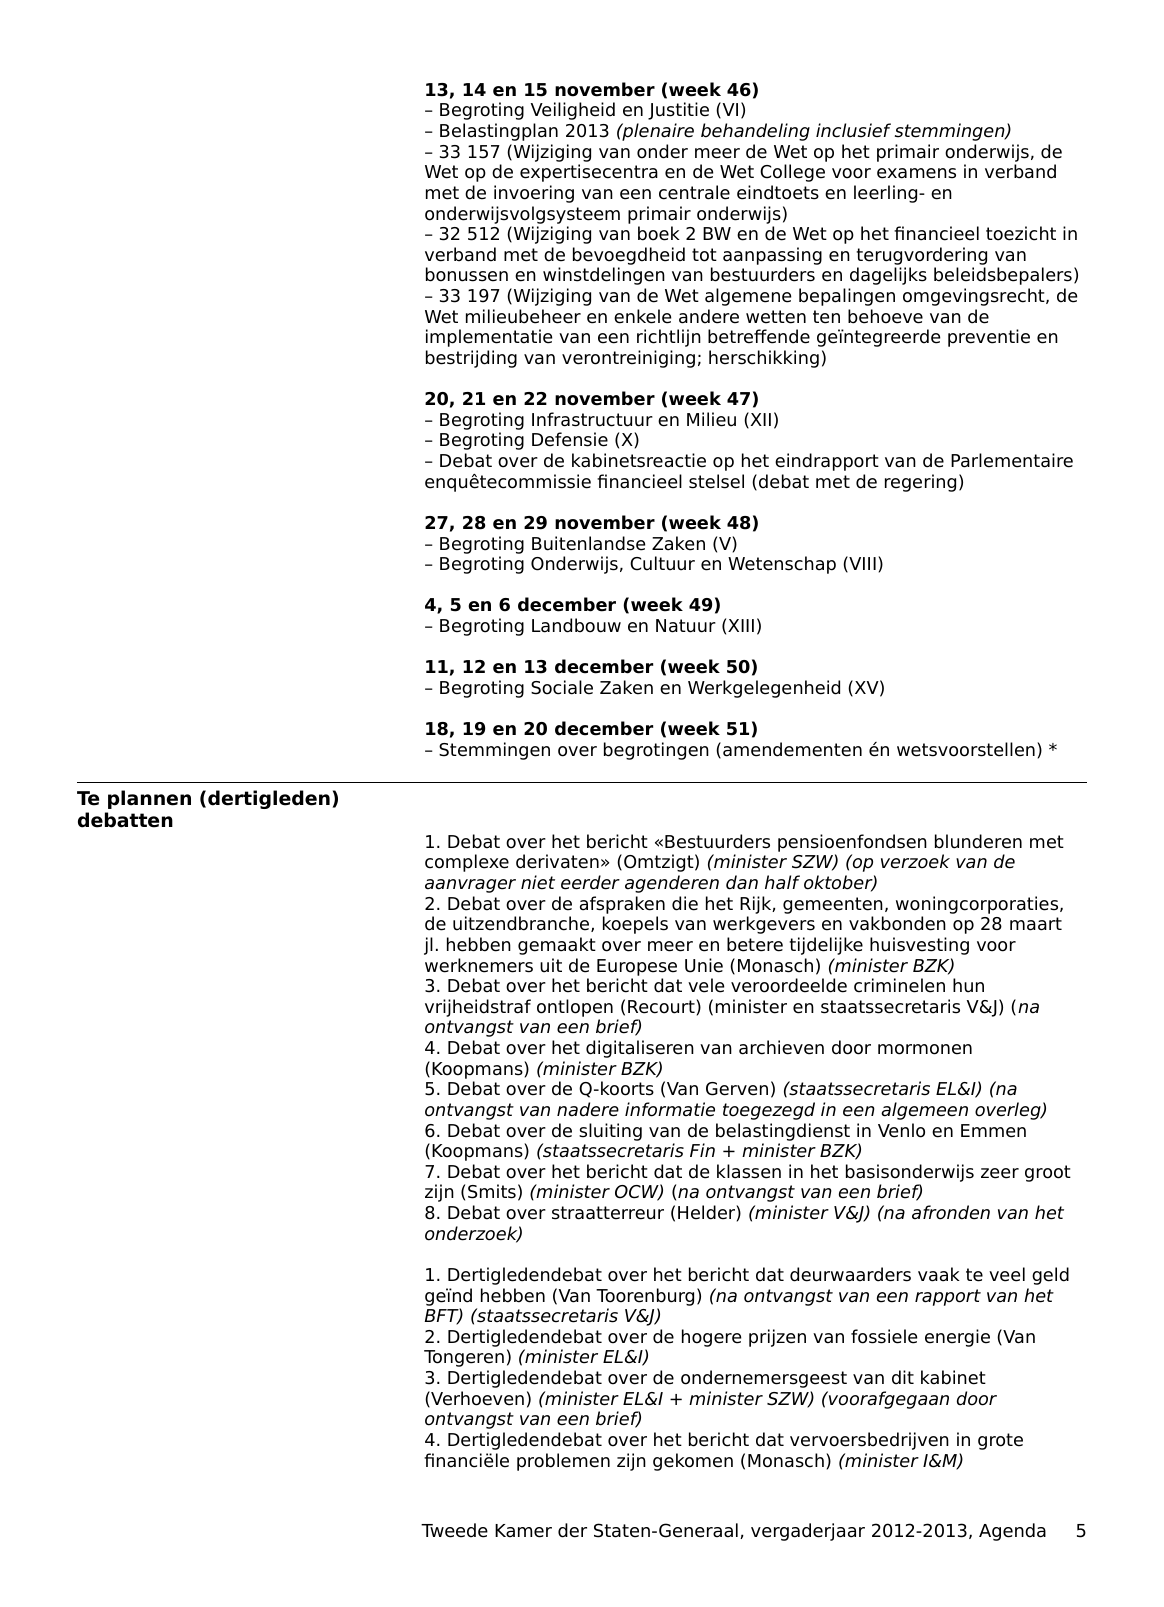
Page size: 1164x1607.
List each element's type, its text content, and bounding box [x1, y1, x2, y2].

table_cell [77, 1121, 401, 1162]
table_cell [77, 657, 401, 678]
table_cell [77, 121, 401, 142]
table_cell [77, 410, 401, 430]
table_cell [401, 740, 418, 760]
table_cell [77, 534, 401, 554]
table_cell [77, 1244, 401, 1265]
table_cell – Begroting Onderwijs, Cultuur en Wetenschap (VIII) [418, 554, 1087, 575]
table_cell [77, 1162, 401, 1203]
table_cell [401, 1430, 418, 1471]
table_cell [77, 719, 401, 740]
table_cell [77, 678, 401, 698]
table_cell 5. Debat over de Q-koorts (Van Gerven) (staatssecretaris EL&I) (na ontvangst van nadere informatie toegezegd in een algemeen overleg) [418, 1079, 1087, 1121]
table_cell [401, 369, 418, 389]
table_cell [401, 699, 418, 719]
table_cell – Debat over de kabinetsreactie op het eindrapport van de Parlementaire enquêtecommissie financieel stelsel (debat met de regering) [418, 451, 1087, 492]
table_cell [401, 121, 418, 142]
table_cell – Begroting Veiligheid en Justitie (VI) [418, 100, 1087, 121]
table_cell 13, 14 en 15 november (week 46) [418, 80, 1087, 100]
table_cell [401, 575, 418, 595]
table_header Te plannen (dertigleden) debatten [77, 783, 401, 832]
table_cell [401, 1265, 418, 1327]
table_cell [77, 740, 401, 760]
table_cell [401, 678, 418, 698]
table_cell [77, 80, 401, 100]
table_cell [401, 1121, 418, 1162]
table_cell [418, 637, 1087, 657]
table_cell – Begroting Infrastructuur en Milieu (XII) [418, 410, 1087, 430]
table_cell 2. Dertigledendebat over de hogere prijzen van fossiele energie (Van Tongeren) (minister EL&I) [418, 1327, 1087, 1368]
table_header [418, 783, 1087, 832]
table_cell [401, 1162, 418, 1203]
table_cell [401, 224, 418, 286]
table_cell [401, 894, 418, 976]
table_cell [401, 451, 418, 492]
table_cell [401, 657, 418, 678]
table_cell – Begroting Defensie (X) [418, 430, 1087, 451]
table_cell [77, 286, 401, 368]
table_cell [418, 575, 1087, 595]
table_cell [77, 1430, 401, 1471]
table_cell [401, 430, 418, 451]
table_cell [401, 1327, 418, 1368]
table_cell [418, 369, 1087, 389]
table_cell [401, 1244, 418, 1265]
table_cell [401, 513, 418, 533]
table_cell [77, 1368, 401, 1430]
table_cell [77, 142, 401, 224]
table_cell – Begroting Sociale Zaken en Werkgelegenheid (XV) [418, 678, 1087, 698]
table_cell [77, 595, 401, 616]
table_cell – 32 512 (Wijziging van boek 2 BW en de Wet op het financieel toezicht in verband met de bevoegdheid tot aanpassing en terugvordering van bonussen en winstdelingen van bestuurders en dagelijks beleidsbepalers) [418, 224, 1087, 286]
table_cell [77, 554, 401, 575]
table_cell [401, 832, 418, 894]
table_header [401, 783, 418, 832]
table_cell [401, 1368, 418, 1430]
table_cell [401, 142, 418, 224]
table_cell [77, 513, 401, 533]
table_cell [77, 894, 401, 976]
table_cell – Belastingplan 2013 (plenaire behandeling inclusief stemmingen) [418, 121, 1087, 142]
table_cell [401, 100, 418, 121]
table_cell [77, 389, 401, 410]
table_cell [77, 224, 401, 286]
table_cell [401, 1203, 418, 1244]
table_cell [401, 59, 418, 80]
table_cell [77, 832, 401, 894]
table_cell [77, 1327, 401, 1368]
table_cell [418, 699, 1087, 719]
table_cell – Begroting Buitenlandse Zaken (V) [418, 534, 1087, 554]
table_cell – Begroting Landbouw en Natuur (XIII) [418, 616, 1087, 637]
table_cell 7. Debat over het bericht dat de klassen in het basisonderwijs zeer groot zijn (Smits) (minister OCW) (na ontvangst van een brief) [418, 1162, 1087, 1203]
table_cell [77, 1203, 401, 1244]
table_cell [418, 59, 1087, 80]
table_cell [77, 59, 401, 80]
table_cell 4. Dertigledendebat over het bericht dat vervoersbedrijven in grote financiële problemen zijn gekomen (Monasch) (minister I&M) [418, 1430, 1087, 1471]
table_cell 6. Debat over de sluiting van de belastingdienst in Venlo en Emmen (Koopmans) (staatssecretaris Fin + minister BZK) [418, 1121, 1087, 1162]
table_cell – 33 157 (Wijziging van onder meer de Wet op het primair onderwijs, de Wet op de expertisecentra en de Wet College voor examens in verband met de invoering van een centrale eindtoets en leerling- en onderwijsvolgsysteem primair onderwijs) [418, 142, 1087, 224]
table_cell [77, 1079, 401, 1121]
table_cell [418, 1244, 1087, 1265]
table_cell 27, 28 en 29 november (week 48) [418, 513, 1087, 533]
table_cell 1. Debat over het bericht «Bestuurders pensioenfondsen blunderen met complexe derivaten» (Omtzigt) (minister SZW) (op verzoek van de aanvrager niet eerder agenderen dan half oktober) [418, 832, 1087, 894]
table_cell – Stemmingen over begrotingen (amendementen én wetsvoorstellen) * [418, 740, 1087, 760]
table_cell [401, 1038, 418, 1079]
table_cell [418, 492, 1087, 513]
table_cell [77, 1265, 401, 1327]
table_cell [77, 451, 401, 492]
table_cell [401, 389, 418, 410]
table_cell [401, 1079, 418, 1121]
table_cell [77, 637, 401, 657]
table_cell 8. Debat over straatterreur (Helder) (minister V&J) (na afronden van het onderzoek) [418, 1203, 1087, 1244]
table_cell [401, 595, 418, 616]
table_cell [77, 616, 401, 637]
table_cell [77, 100, 401, 121]
table_cell [77, 492, 401, 513]
table_cell 4, 5 en 6 december (week 49) [418, 595, 1087, 616]
table_cell [401, 719, 418, 740]
table_cell [401, 637, 418, 657]
table_cell [77, 1038, 401, 1079]
table_cell [401, 492, 418, 513]
table_cell 4. Debat over het digitaliseren van archieven door mormonen (Koopmans) (minister BZK) [418, 1038, 1087, 1079]
table_cell [77, 699, 401, 719]
table_cell [77, 430, 401, 451]
table_cell 2. Debat over de afspraken die het Rijk, gemeenten, woningcorporaties, de uitzendbranche, koepels van werkgevers en vakbonden op 28 maart jl. hebben gemaakt over meer en betere tijdelijke huisvesting voor werknemers uit de Europese Unie (Monasch) (minister BZK) [418, 894, 1087, 976]
table_cell [401, 976, 418, 1038]
table_cell 3. Debat over het bericht dat vele veroordeelde criminelen hun vrijheidstraf ontlopen (Recourt) (minister en staatssecretaris V&J) (na ontvangst van een brief) [418, 976, 1087, 1038]
table_cell [401, 616, 418, 637]
table_cell [401, 286, 418, 368]
table_cell 18, 19 en 20 december (week 51) [418, 719, 1087, 740]
table_cell 3. Dertigledendebat over de ondernemersgeest van dit kabinet (Verhoeven) (minister EL&I + minister SZW) (voorafgegaan door ontvangst van een brief) [418, 1368, 1087, 1430]
table_cell – 33 197 (Wijziging van de Wet algemene bepalingen omgevingsrecht, de Wet milieubeheer en enkele andere wetten ten behoeve van de implementatie van een richtlijn betreffende geïntegreerde preventie en bestrijding van verontreiniging; herschikking) [418, 286, 1087, 368]
table_cell 1. Dertigledendebat over het bericht dat deurwaarders vaak te veel geld geïnd hebben (Van Toorenburg) (na ontvangst van een rapport van het BFT) (staatssecretaris V&J) [418, 1265, 1087, 1327]
table_cell [401, 534, 418, 554]
table_cell [77, 976, 401, 1038]
table_cell 20, 21 en 22 november (week 47) [418, 389, 1087, 410]
table_cell [401, 554, 418, 575]
table_cell 11, 12 en 13 december (week 50) [418, 657, 1087, 678]
table_cell [401, 80, 418, 100]
table_cell [401, 410, 418, 430]
table_cell [77, 369, 401, 389]
table_cell [77, 575, 401, 595]
